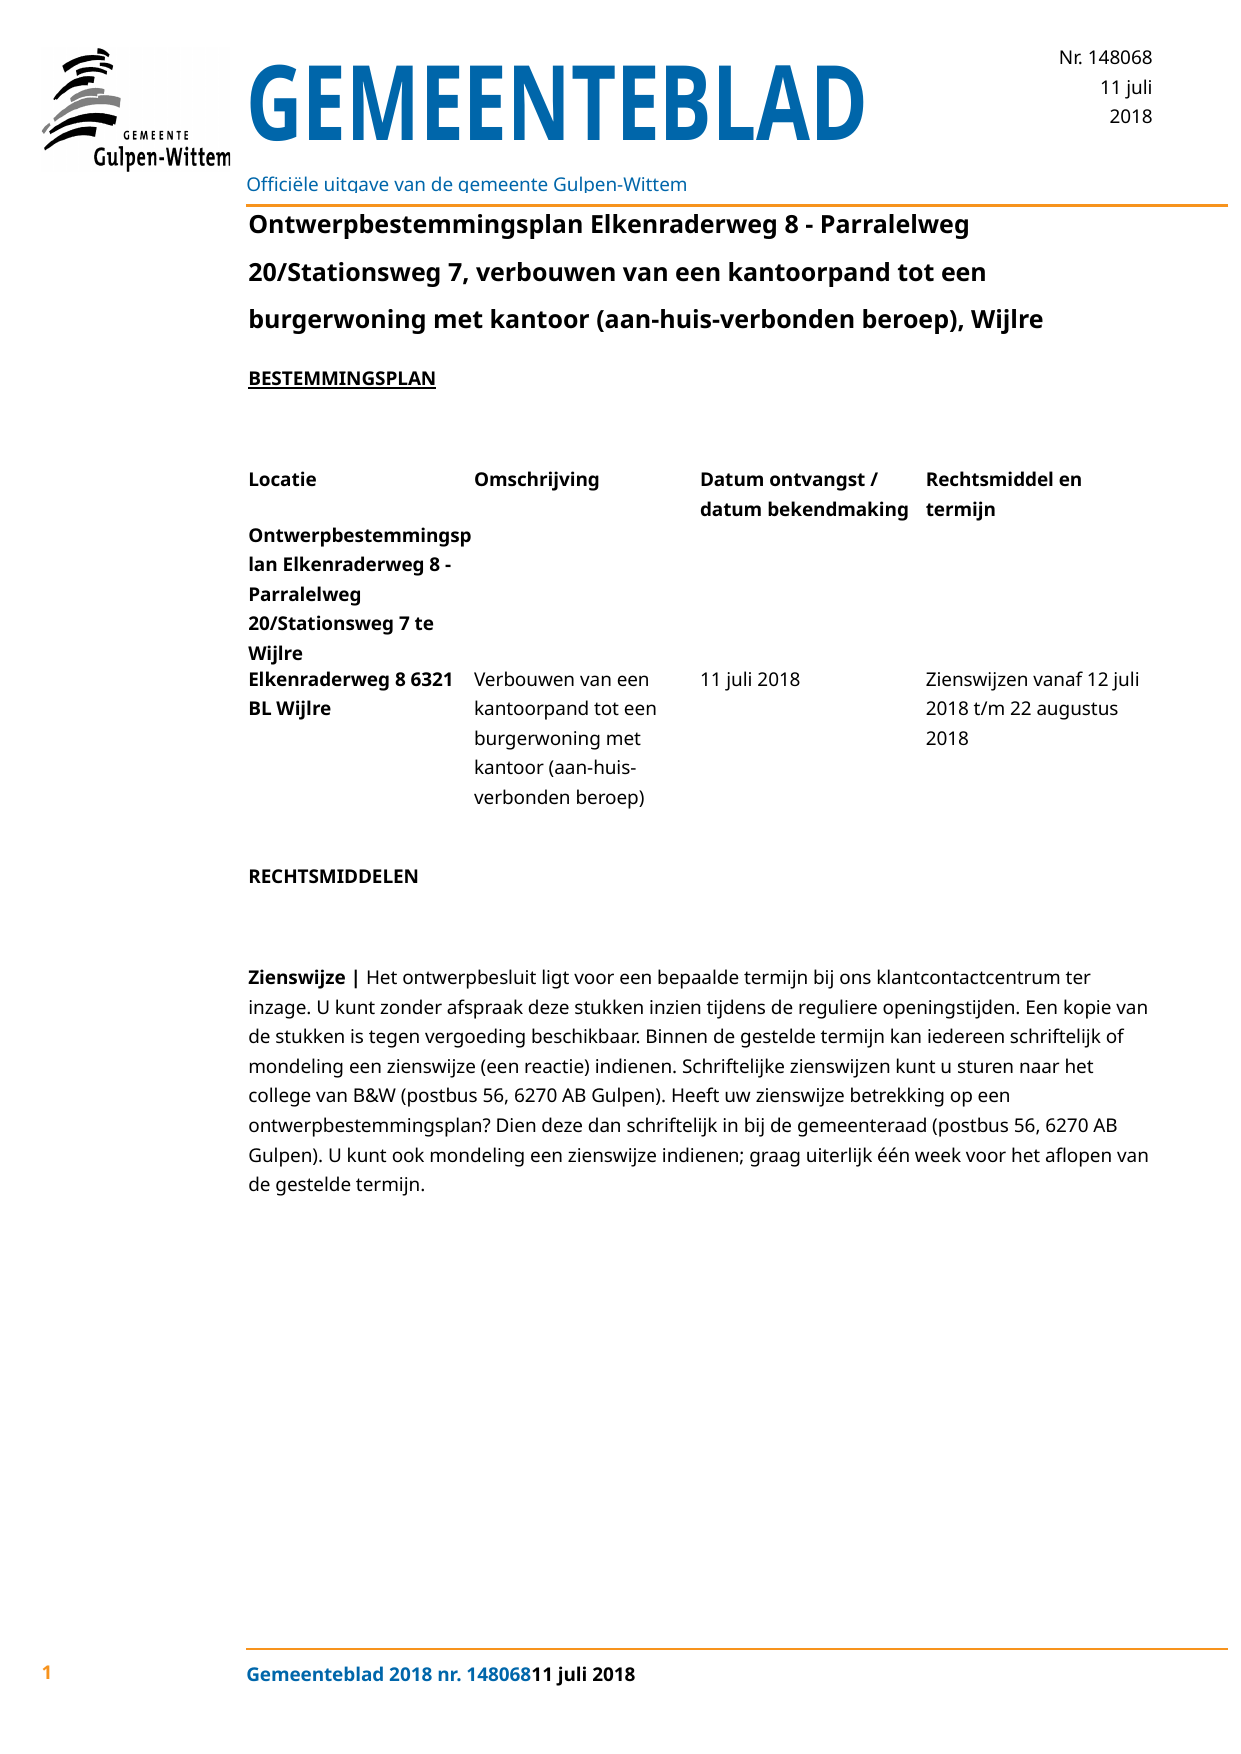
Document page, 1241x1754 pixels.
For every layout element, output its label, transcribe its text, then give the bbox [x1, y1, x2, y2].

text Zienswijze | Het ontwerpbesluit ligt voor een bepaalde termijn bij ons klantcontactcentrum ter inzage. U kunt zonder afspraak deze stukken inzien tijdens de reguliere openingstijden. Een kopie van de stukken is tegen vergoeding beschikbaar. Binnen de gestelde termijn kan iedereen schriftelijk of mondeling een zienswijze (een reactie) indienen. Schriftelijke zienswijzen kunt u sturen naar het college van B&W (postbus 56, 6270 AB Gulpen). Heeft uw zienswijze betrekking op een ontwerpbestemmingsplan? Dien deze dan schriftelijk in bij de gemeenteraad (postbus 56, 6270 AB Gulpen). U kunt ook mondeling een zienswijze indienen; graag uiterlijk één week voor het aflopen van de gestelde termijn. [248, 964, 1152, 1197]
picture [41, 47, 231, 172]
table_cell [926, 522, 1152, 666]
table_cell [474, 522, 700, 666]
table_header Datum ontvangst / datum bekendmaking [700, 466, 926, 522]
table_cell Ontwerpbestemmingsplan Elkenraderweg 8 - Parralelweg 20/Stationsweg 7 te Wijlre [248, 522, 474, 666]
table_header Omschrijving [474, 466, 700, 522]
text RECHTSMIDDELEN [248, 863, 1152, 889]
table_cell Verbouwen van een kantoorpand tot een burgerwoning met kantoor (aan-huis-verbonden beroep) [474, 666, 700, 810]
table_cell Zienswijzen vanaf 12 juli 2018 t/m 22 augustus 2018 [926, 666, 1152, 810]
table_cell Elkenraderweg 8 6321 BL Wijlre [248, 666, 474, 810]
table_cell [700, 522, 926, 666]
table_header Rechtsmiddel en termijn [926, 466, 1152, 522]
text Ontwerpbestemmingsplan Elkenraderweg 8 - Parralelweg 20/Stationsweg 7, verbouwen van een kantoorpand tot een burgerwoning met kantoor (aan-huis-verbonden beroep), Wijlre [248, 207, 1152, 336]
text BESTEMMINGSPLAN [248, 366, 1152, 391]
table_header Locatie [248, 466, 474, 522]
table_cell 11 juli 2018 [700, 666, 926, 810]
